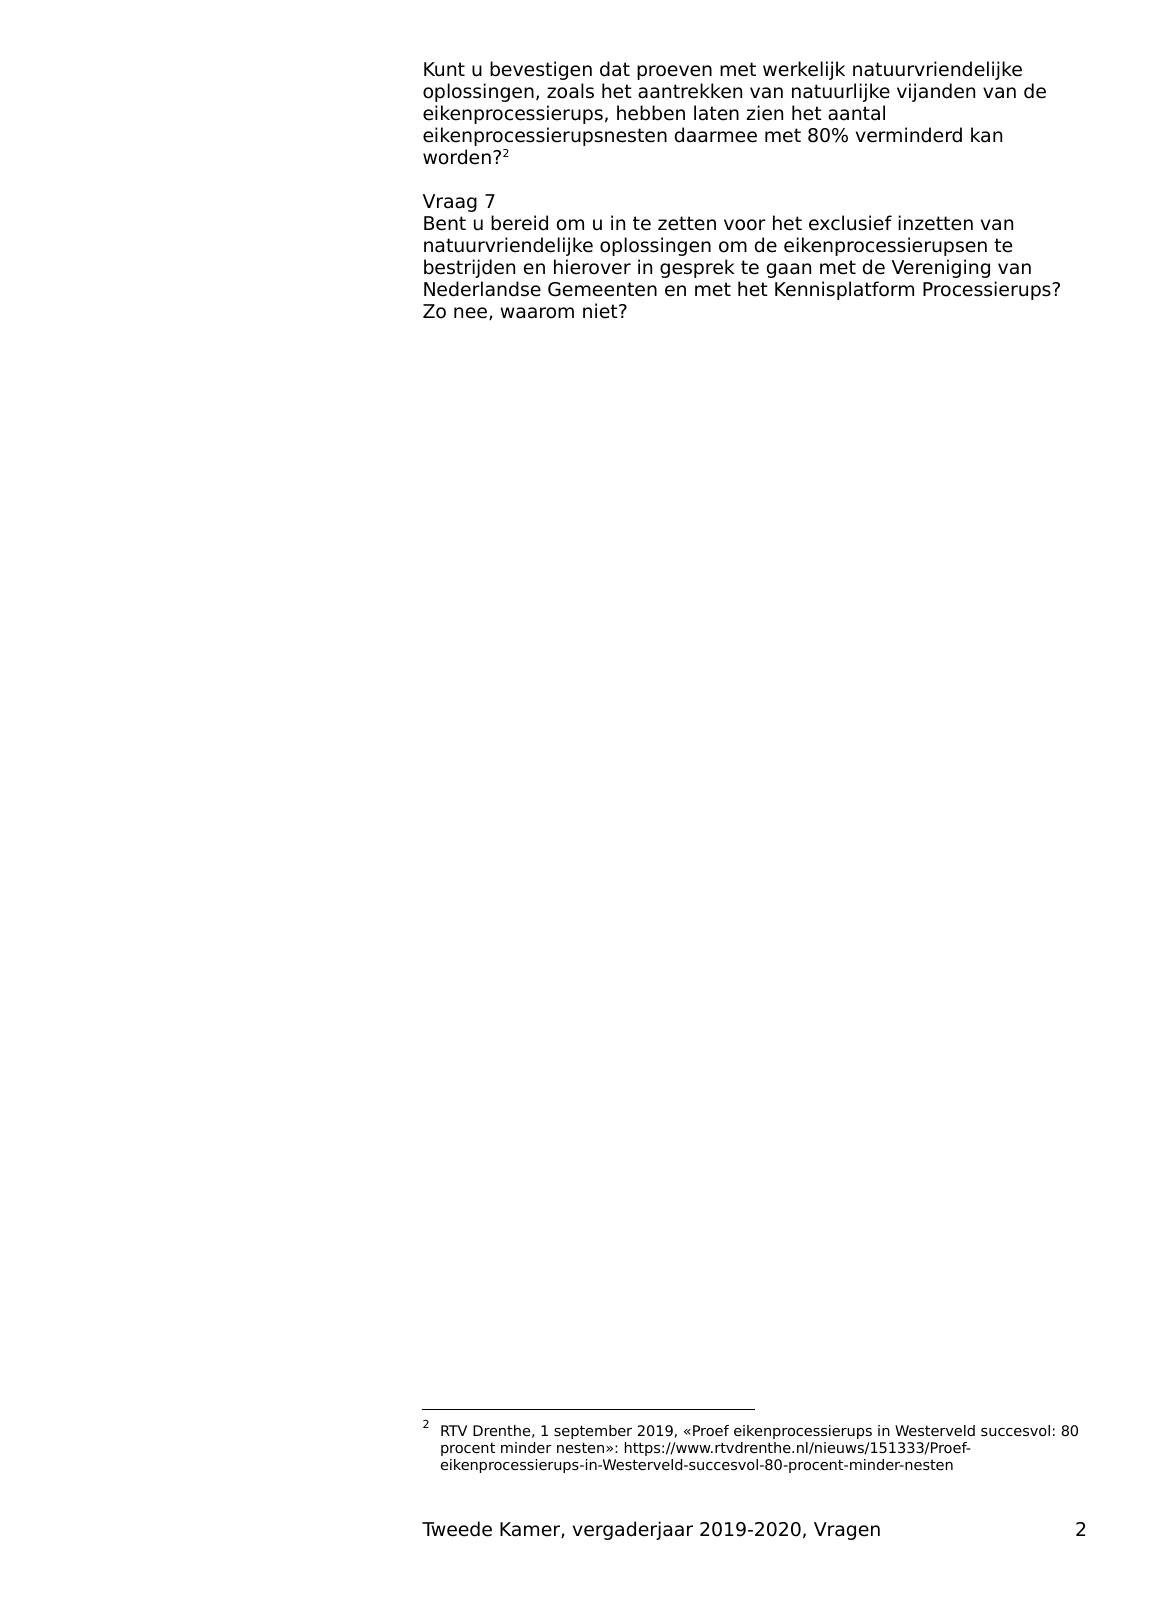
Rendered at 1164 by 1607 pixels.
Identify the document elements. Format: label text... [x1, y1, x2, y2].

text Vraag 7 [422, 191, 1087, 213]
text RTV Drenthe, 1 september 2019, «Proef eikenprocessierups in Westerveld succesvol: 80 procent minder nesten»: https://www.rtvdrenthe.nl/nieuws/151333/Proef-eikenprocessierups-in-Westerveld-succesvol-80-procent-minder-nesten [422, 1418, 1087, 1474]
text Bent u bereid om u in te zetten voor het exclusief inzetten van natuurvriendelijke oplossingen om de eikenprocessierupsen te bestrijden en hierover in gesprek te gaan met de Vereniging van Nederlandse Gemeenten en met het Kennisplatform Processierups? Zo nee, waarom niet? [422, 213, 1087, 323]
text Kunt u bevestigen dat proeven met werkelijk natuurvriendelijke oplossingen, zoals het aantrekken van natuurlijke vijanden van de eikenprocessierups, hebben laten zien het aantal eikenprocessierupsnesten daarmee met 80% verminderd kan worden? [422, 59, 1087, 169]
